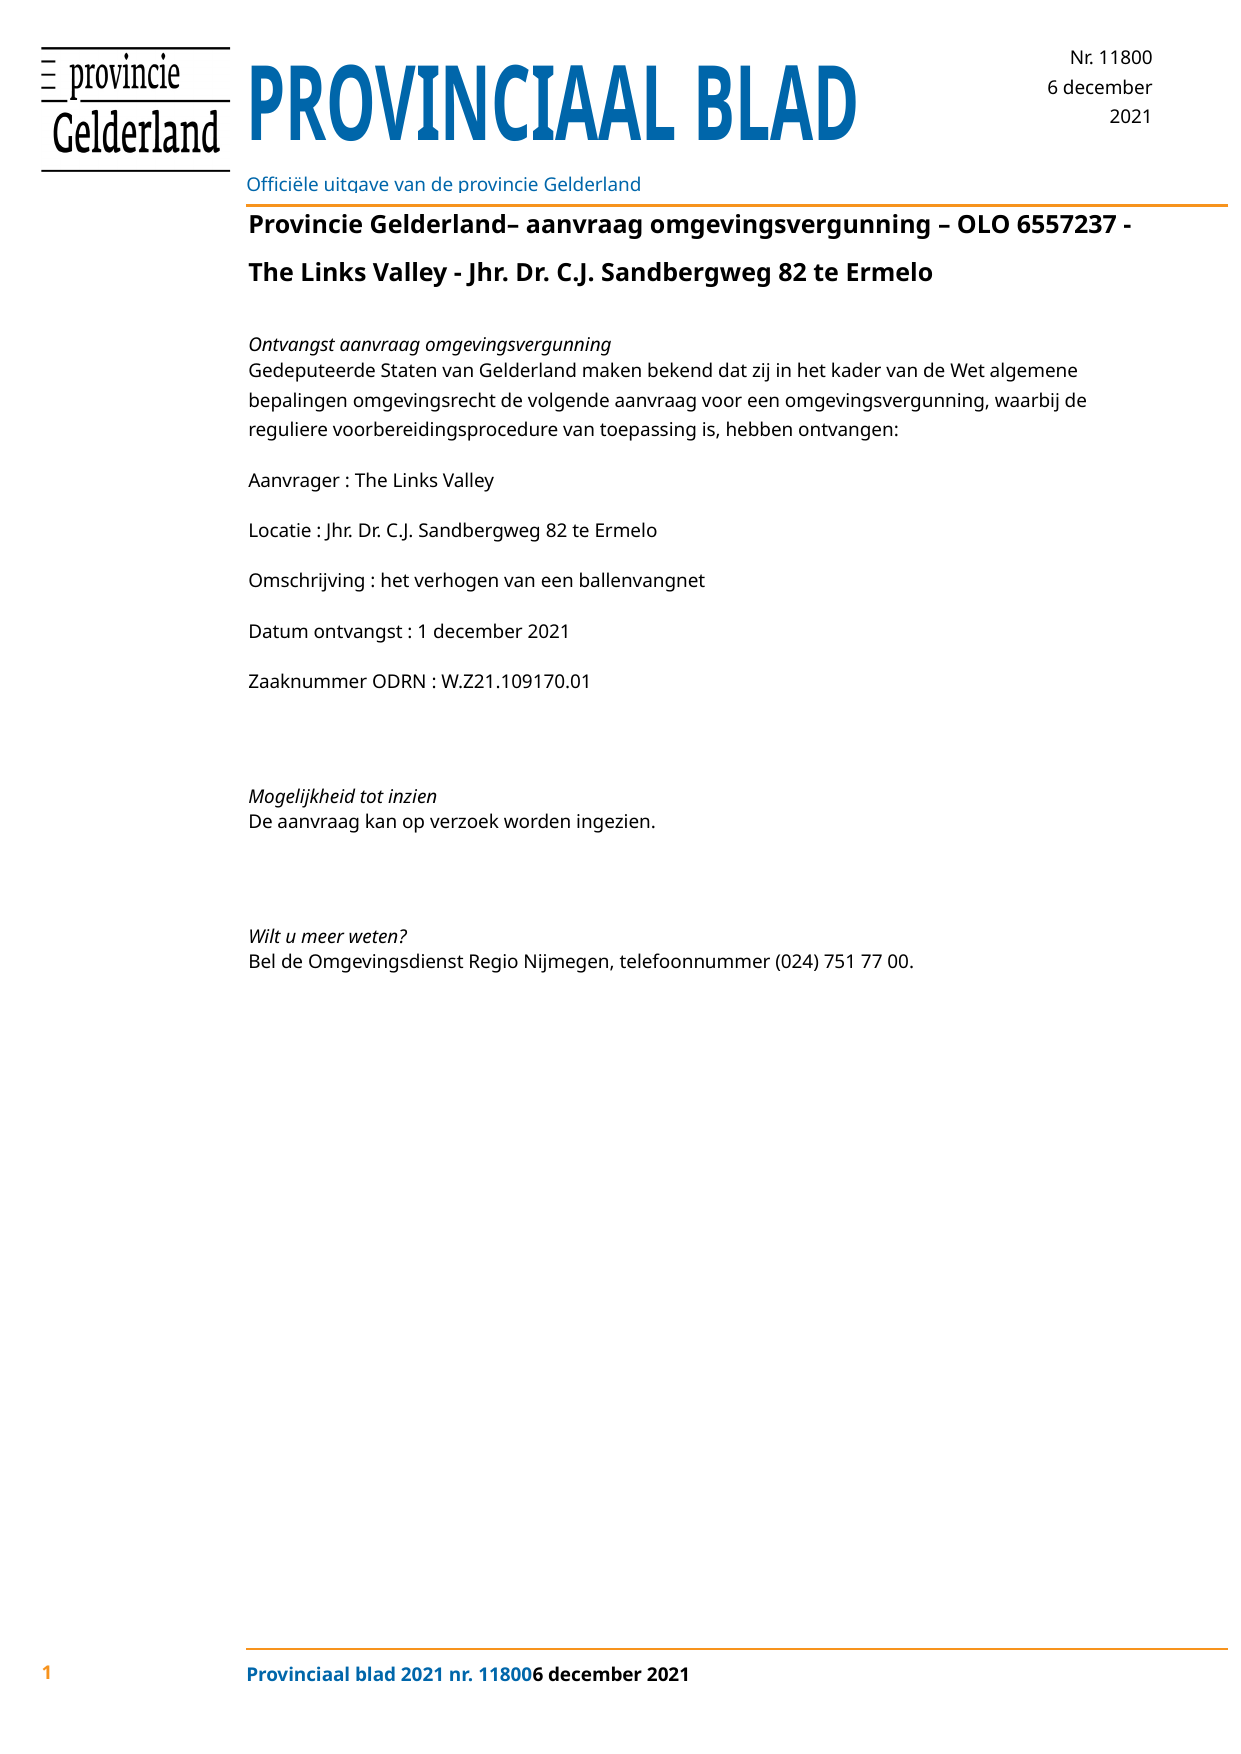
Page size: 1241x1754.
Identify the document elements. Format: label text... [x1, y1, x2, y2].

text Datum ontvangst : 1 december 2021 [248, 618, 1152, 644]
text Aanvrager : The Links Valley [248, 467, 1152, 492]
text Bel de Omgevingsdienst Regio Nijmegen, telefoonnummer (024) 751 77 00. [248, 949, 1152, 974]
picture [41, 47, 231, 172]
text Wilt u meer weten? [248, 923, 1152, 949]
text Mogelijkheid tot inzien [248, 783, 1152, 808]
text Provincie Gelderland– aanvraag omgevingsvergunning – OLO 6557237 - The Links Valley - Jhr. Dr. C.J. Sandbergweg 82 te Ermelo [248, 207, 1152, 288]
text Gedeputeerde Staten van Gelderland maken bekend dat zij in het kader van de Wet algemene bepalingen omgevingsrecht de volgende aanvraag voor een omgevingsvergunning, waarbij de reguliere voorbereidingsprocedure van toepassing is, hebben ontvangen: [248, 357, 1152, 442]
text Ontvangst aanvraag omgevingsvergunning [248, 331, 1152, 357]
text De aanvraag kan op verzoek worden ingezien. [248, 808, 1152, 834]
text Locatie : Jhr. Dr. C.J. Sandbergweg 82 te Ermelo [248, 517, 1152, 543]
text Zaaknummer ODRN : W.Z21.109170.01 [248, 668, 1152, 694]
text Omschrijving : het verhogen van een ballenvangnet [248, 568, 1152, 593]
